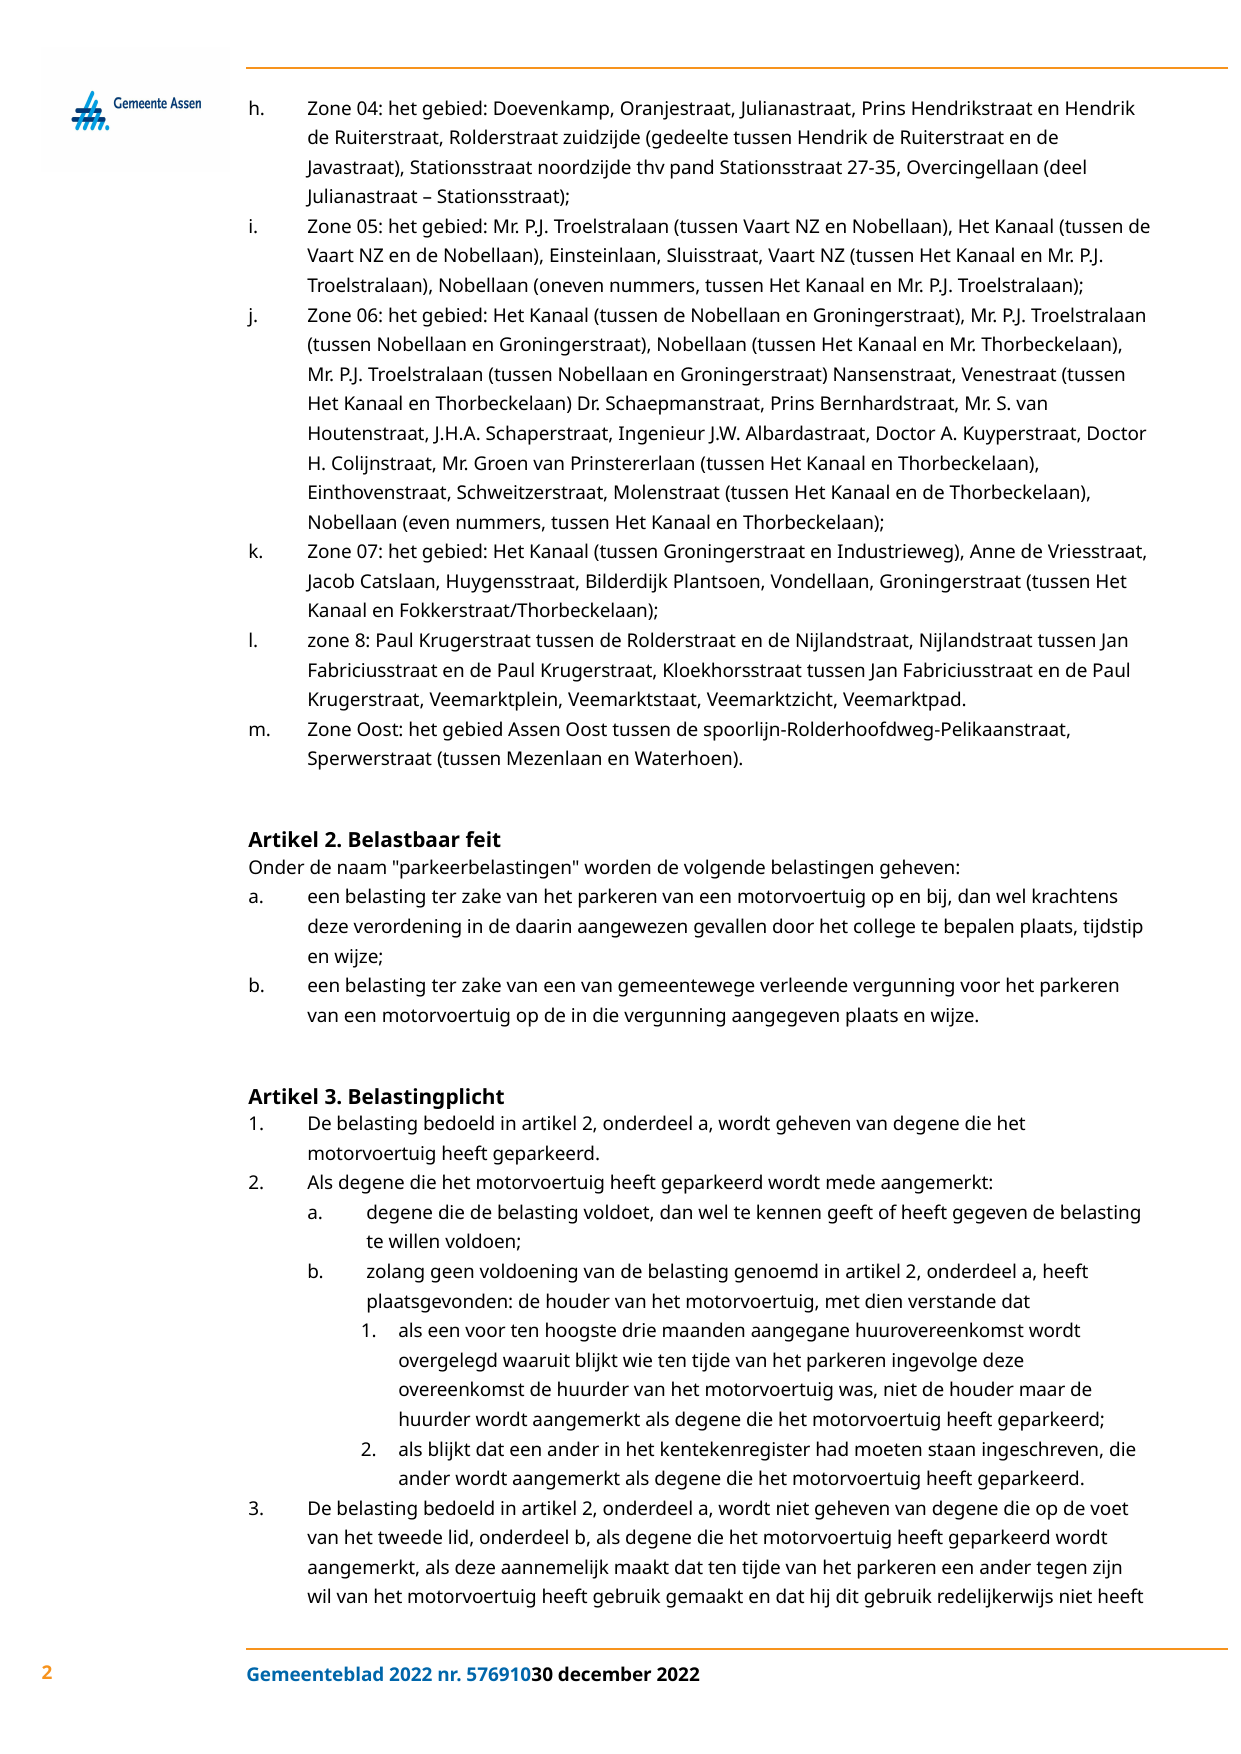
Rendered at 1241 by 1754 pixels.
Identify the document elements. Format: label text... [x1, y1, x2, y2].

list als blijkt dat een ander in het kentekenregister had moeten staan ingeschreven, die ander wordt aangemerkt als degene die het motorvoertuig heeft geparkeerd. [361, 1436, 1152, 1491]
text Onder de naam "parkeerbelastingen" worden de volgende belastingen geheven: [248, 854, 1152, 880]
list zolang geen voldoening van de belasting genoemd in artikel 2, onderdeel a, heeft plaatsgevonden: de houder van het motorvoertuig, met dien verstande dat [307, 1258, 1152, 1314]
text Artikel 3. Belastingplicht [248, 1082, 1152, 1110]
list een belasting ter zake van het parkeren van een motorvoertuig op en bij, dan wel krachtens deze verordening in de daarin aangewezen gevallen door het college te bepalen plaats, tijdstip en wijze; [248, 884, 1152, 968]
list zone 8: Paul Krugerstraat tussen de Rolderstraat en de Nijlandstraat, Nijlandstraat tussen Jan Fabriciusstraat en de Paul Krugerstraat, Kloekhorsstraat tussen Jan Fabriciusstraat en de Paul Krugerstraat, Veemarktplein, Veemarktstaat, Veemarktzicht, Veemarktpad. [248, 627, 1152, 712]
list Zone 06: het gebied: Het Kanaal (tussen de Nobellaan en Groningerstraat), Mr. P.J. Troelstralaan (tussen Nobellaan en Groningerstraat), Nobellaan (tussen Het Kanaal en Mr. Thorbeckelaan), Mr. P.J. Troelstralaan (tussen Nobellaan en Groningerstraat) Nansenstraat, Venestraat (tussen Het Kanaal en Thorbeckelaan) Dr. Schaepmanstraat, Prins Bernhardstraat, Mr. S. van Houtenstraat, J.H.A. Schaperstraat, Ingenieur J.W. Albardastraat, Doctor A. Kuyperstraat, Doctor H. Colijnstraat, Mr. Groen van Prinstererlaan (tussen Het Kanaal en Thorbeckelaan), Einthovenstraat, Schweitzerstraat, Molenstraat (tussen Het Kanaal en de Thorbeckelaan), Nobellaan (even nummers, tussen Het Kanaal en Thorbeckelaan); [248, 302, 1152, 535]
list Zone 05: het gebied: Mr. P.J. Troelstralaan (tussen Vaart NZ en Nobellaan), Het Kanaal (tussen de Vaart NZ en de Nobellaan), Einsteinlaan, Sluisstraat, Vaart NZ (tussen Het Kanaal en Mr. P.J. Troelstralaan), Nobellaan (oneven nummers, tussen Het Kanaal en Mr. P.J. Troelstralaan); [248, 213, 1152, 298]
picture [41, 47, 231, 172]
list Zone Oost: het gebied Assen Oost tussen de spoorlijn-Rolderhoofdweg-Pelikaanstraat, Sperwerstraat (tussen Mezenlaan en Waterhoen). [248, 716, 1152, 771]
list Zone 07: het gebied: Het Kanaal (tussen Groningerstraat en Industrieweg), Anne de Vriesstraat, Jacob Catslaan, Huygensstraat, Bilderdijk Plantsoen, Vondellaan, Groningerstraat (tussen Het Kanaal en Fokkerstraat/Thorbeckelaan); [248, 538, 1152, 623]
list Zone 04: het gebied: Doevenkamp, Oranjestraat, Julianastraat, Prins Hendrikstraat en Hendrik de Ruiterstraat, Rolderstraat zuidzijde (gedeelte tussen Hendrik de Ruiterstraat en de Javastraat), Stationsstraat noordzijde thv pand Stationsstraat 27-35, Overcingellaan (deel Julianastraat – Stationsstraat); [248, 95, 1152, 209]
text Artikel 2. Belastbaar feit [248, 826, 1152, 854]
list als een voor ten hoogste drie maanden aangegane huurovereenkomst wordt overgelegd waaruit blijkt wie ten tijde van het parkeren ingevolge deze overeenkomst de huurder van het motorvoertuig was, niet de houder maar de huurder wordt aangemerkt als degene die het motorvoertuig heeft geparkeerd; [361, 1317, 1152, 1432]
list degene die de belasting voldoet, dan wel te kennen geeft of heeft gegeven de belasting te willen voldoen; [307, 1199, 1152, 1254]
list Als degene die het motorvoertuig heeft geparkeerd wordt mede aangemerkt: [248, 1169, 1152, 1195]
list De belasting bedoeld in artikel 2, onderdeel a, wordt niet geheven van degene die op de voet van het tweede lid, onderdeel b, als degene die het motorvoertuig heeft geparkeerd wordt aangemerkt, als deze aannemelijk maakt dat ten tijde van het parkeren een ander tegen zijn wil van het motorvoertuig heeft gebruik gemaakt en dat hij dit gebruik redelijkerwijs niet heeft [248, 1495, 1152, 1609]
list De belasting bedoeld in artikel 2, onderdeel a, wordt geheven van degene die het motorvoertuig heeft geparkeerd. [248, 1110, 1152, 1166]
list een belasting ter zake van een van gemeentewege verleende vergunning voor het parkeren van een motorvoertuig op de in die vergunning aangegeven plaats en wijze. [248, 972, 1152, 1028]
